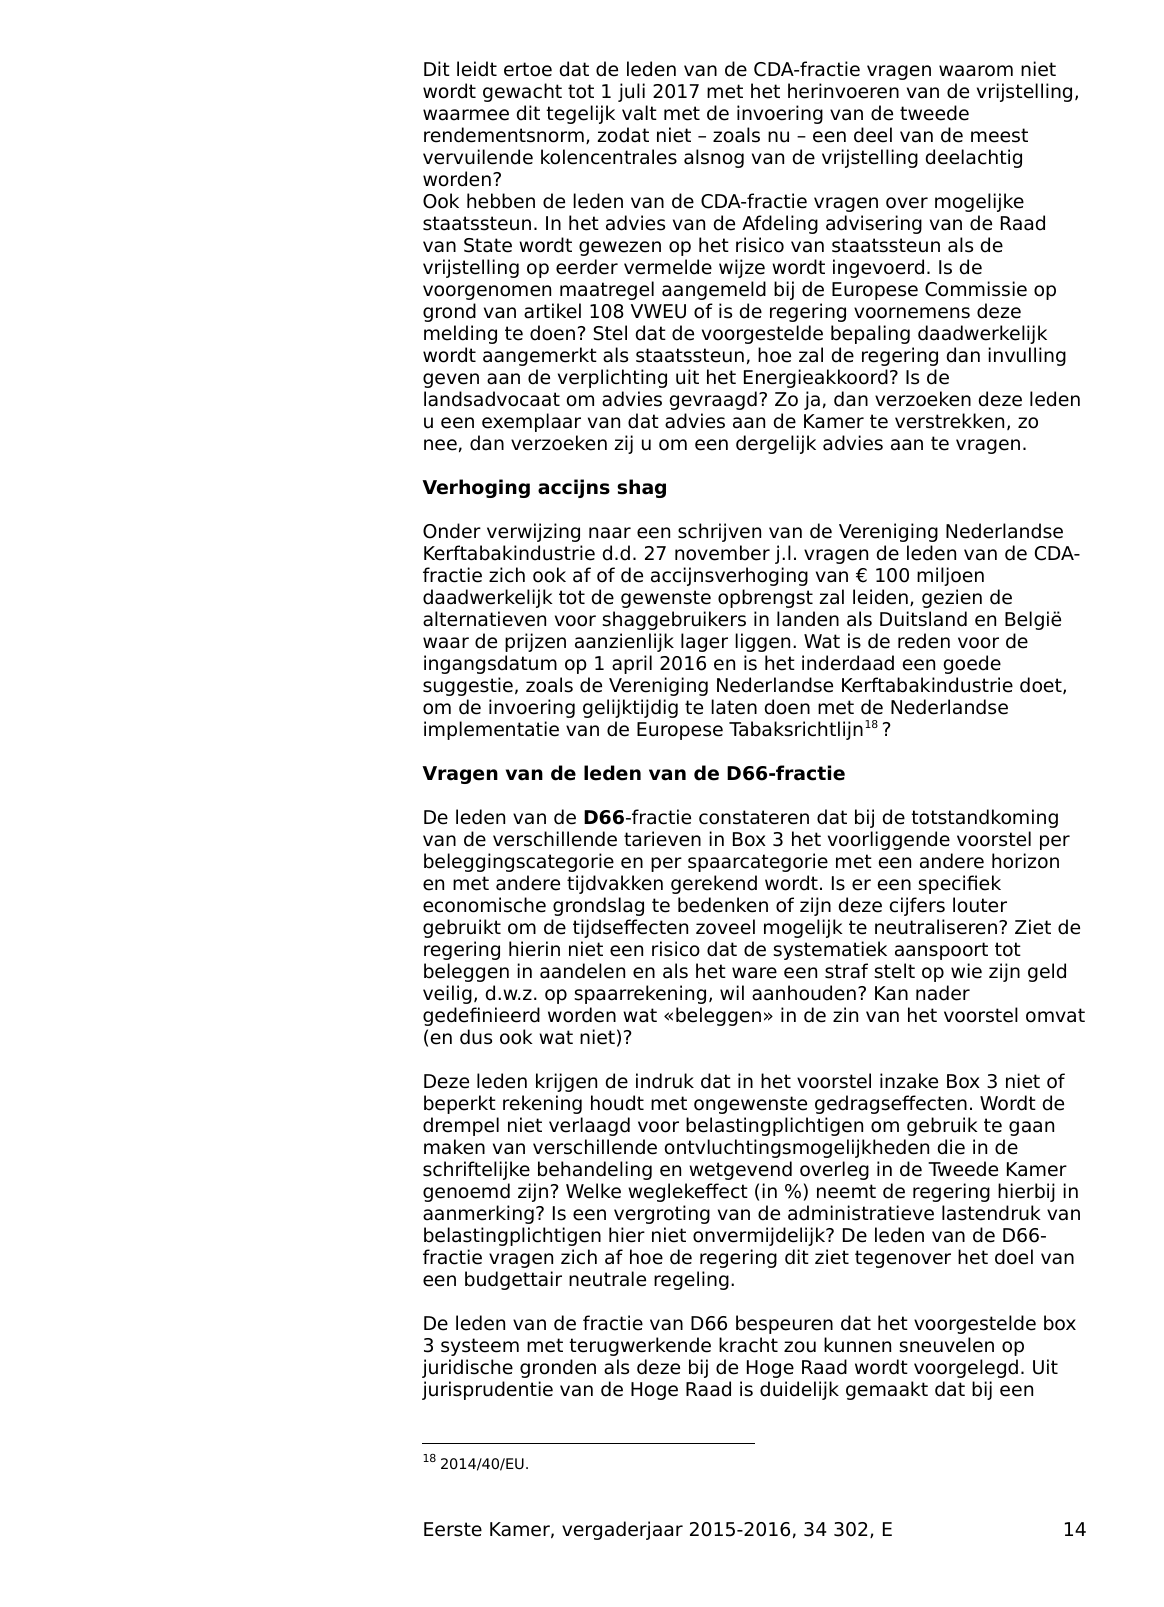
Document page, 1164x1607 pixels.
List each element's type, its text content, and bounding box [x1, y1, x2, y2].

text Ook hebben de leden van de CDA-fractie vragen over mogelijke staatssteun. In het advies van de Afdeling advisering van de Raad van State wordt gewezen op het risico van staatssteun als de vrijstelling op eerder vermelde wijze wordt ingevoerd. Is de voorgenomen maatregel aangemeld bij de Europese Commissie op grond van artikel 108 VWEU of is de regering voornemens deze melding te doen? Stel dat de voorgestelde bepaling daadwerkelijk wordt aangemerkt als staatssteun, hoe zal de regering dan invulling geven aan de verplichting uit het Energieakkoord? Is de landsadvocaat om advies gevraagd? Zo ja, dan verzoeken deze leden u een exemplaar van dat advies aan de Kamer te verstrekken, zo nee, dan verzoeken zij u om een dergelijk advies aan te vragen. [422, 191, 1087, 455]
subtitle Vragen van de leden van de D66-fractie [422, 763, 1087, 785]
text De leden van de D66-fractie constateren dat bij de totstandkoming van de verschillende tarieven in Box 3 het voorliggende voorstel per beleggingscategorie en per spaarcategorie met een andere horizon en met andere tijdvakken gerekend wordt. Is er een specifiek economische grondslag te bedenken of zijn deze cijfers louter gebruikt om de tijdseffecten zoveel mogelijk te neutraliseren? Ziet de regering hierin niet een risico dat de systematiek aanspoort tot beleggen in aandelen en als het ware een straf stelt op wie zijn geld veilig, d.w.z. op spaarrekening, wil aanhouden? Kan nader gedefinieerd worden wat «beleggen» in de zin van het voorstel omvat (en dus ook wat niet)? [422, 807, 1087, 1049]
text Onder verwijzing naar een schrijven van de Vereniging Nederlandse Kerftabakindustrie d.d. 27 november j.l. vragen de leden van de CDA-fractie zich ook af of de accijnsverhoging van € 100 miljoen daadwerkelijk tot de gewenste opbrengst zal leiden, gezien de alternatieven voor shaggebruikers in landen als Duitsland en België waar de prijzen aanzienlijk lager liggen. Wat is de reden voor de ingangsdatum op 1 april 2016 en is het inderdaad een goede suggestie, zoals de Vereniging Nederlandse Kerftabakindustrie doet, om de invoering gelijktijdig te laten doen met de Nederlandse implementatie van de Europese Tabaksrichtlijn? [422, 521, 1087, 741]
text 2014/40/EU. [422, 1452, 1087, 1474]
subtitle Verhoging accijns shag [422, 477, 1087, 499]
text Deze leden krijgen de indruk dat in het voorstel inzake Box 3 niet of beperkt rekening houdt met ongewenste gedragseffecten. Wordt de drempel niet verlaagd voor belastingplichtigen om gebruik te gaan maken van verschillende ontvluchtingsmogelijkheden die in de schriftelijke behandeling en wetgevend overleg in de Tweede Kamer genoemd zijn? Welke weglekeffect (in %) neemt de regering hierbij in aanmerking? Is een vergroting van de administratieve lastendruk van belastingplichtigen hier niet onvermijdelijk? De leden van de D66-fractie vragen zich af hoe de regering dit ziet tegenover het doel van een budgettair neutrale regeling. [422, 1071, 1087, 1291]
text Dit leidt ertoe dat de leden van de CDA-fractie vragen waarom niet wordt gewacht tot 1 juli 2017 met het herinvoeren van de vrijstelling, waarmee dit tegelijk valt met de invoering van de tweede rendementsnorm, zodat niet – zoals nu – een deel van de meest vervuilende kolencentrales alsnog van de vrijstelling deelachtig worden? [422, 59, 1087, 191]
text De leden van de fractie van D66 bespeuren dat het voorgestelde box 3 systeem met terugwerkende kracht zou kunnen sneuvelen op juridische gronden als deze bij de Hoge Raad wordt voorgelegd. Uit jurisprudentie van de Hoge Raad is duidelijk gemaakt dat bij een [422, 1313, 1087, 1401]
